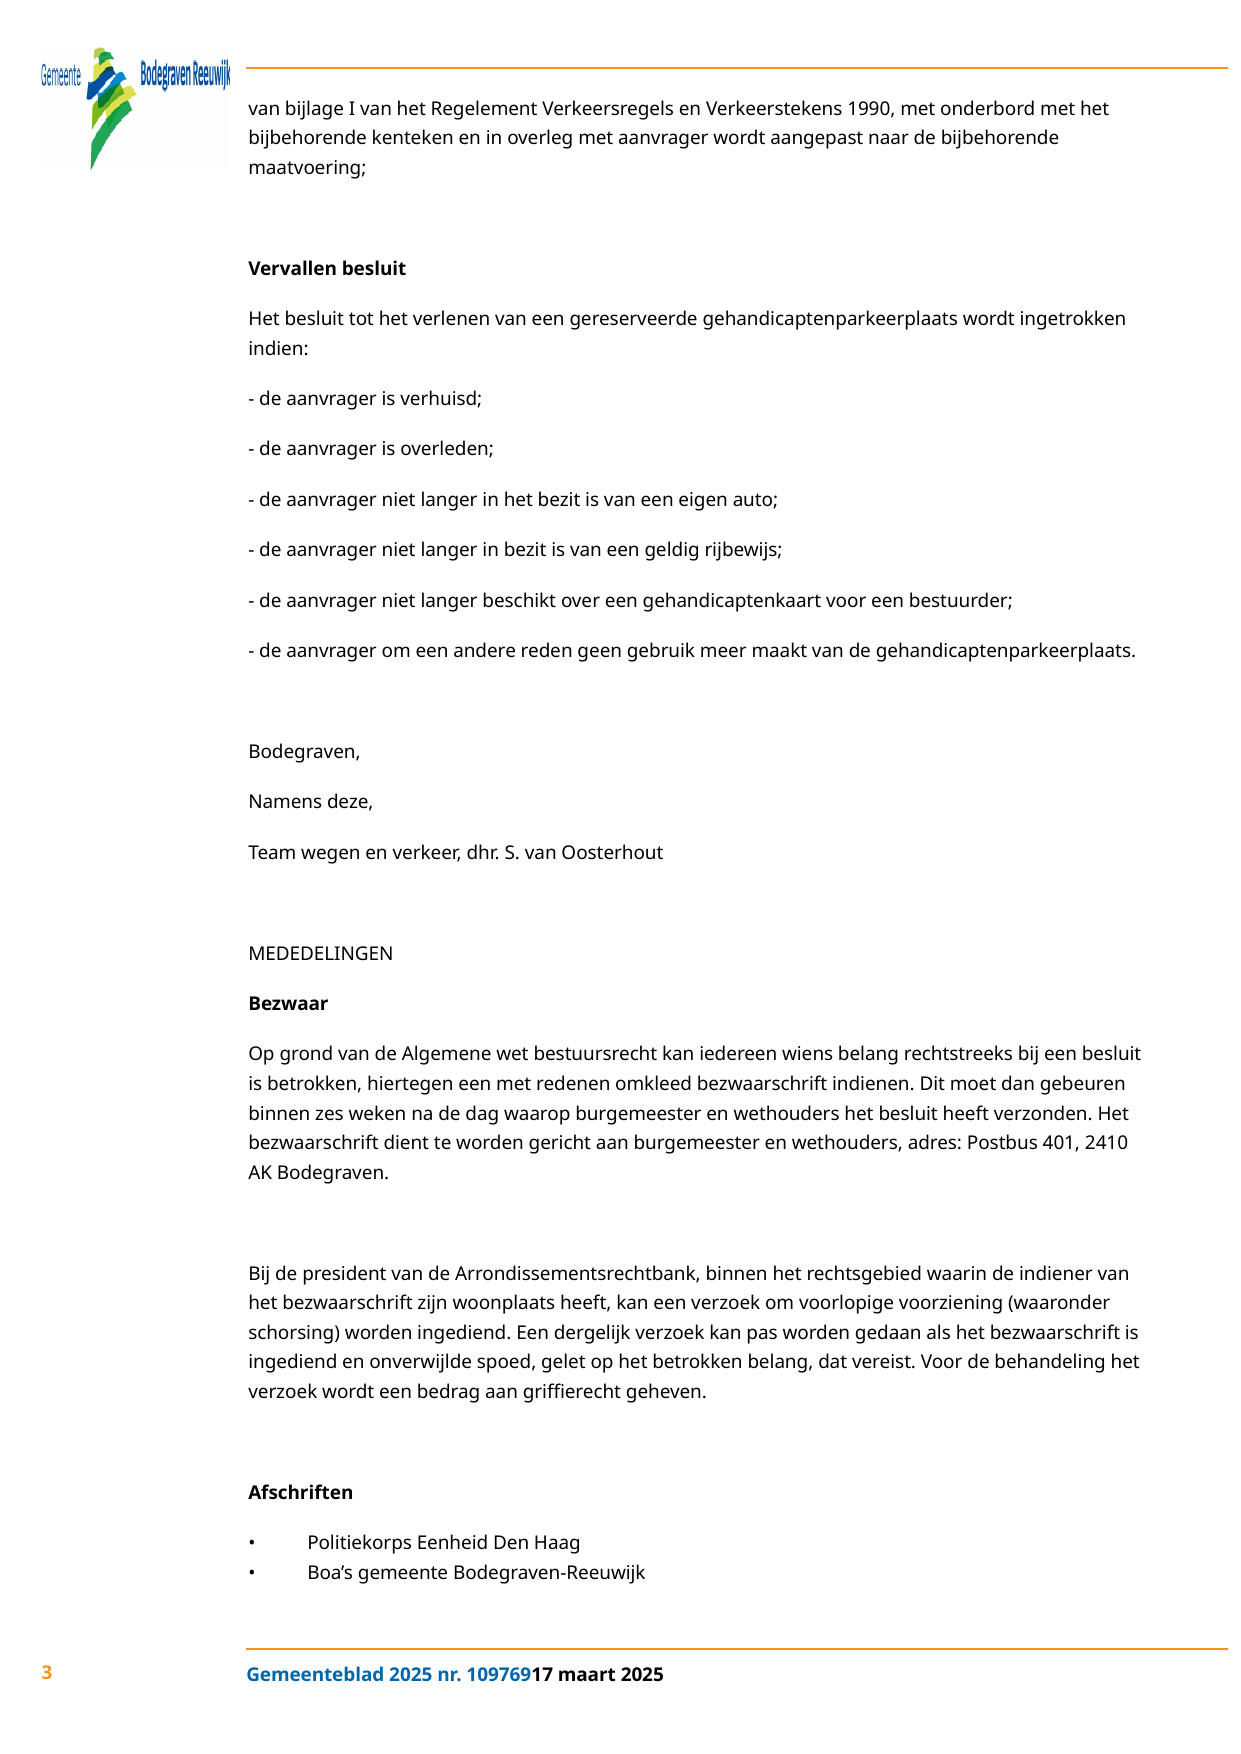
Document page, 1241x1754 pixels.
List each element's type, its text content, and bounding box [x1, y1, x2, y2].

text van bijlage I van het Regelement Verkeersregels en Verkeerstekens 1990, met onderbord met het bijbehorende kenteken en in overleg met aanvrager wordt aangepast naar de bijbehorende maatvoering; [248, 95, 1152, 180]
text Het besluit tot het verlenen van een gereserveerde gehandicaptenparkeerplaats wordt ingetrokken indien: [248, 305, 1152, 361]
text Team wegen en verkeer, dhr. S. van Oosterhout [248, 839, 1152, 865]
text - de aanvrager om een andere reden geen gebruik meer maakt van de gehandicaptenparkeerplaats. [248, 637, 1152, 663]
text Bezwaar [248, 990, 1152, 1016]
text MEDEDELINGEN [248, 940, 1152, 966]
text Op grond van de Algemene wet bestuursrecht kan iedereen wiens belang rechtstreeks bij een besluit is betrokken, hiertegen een met redenen omkleed bezwaarschrift indienen. Dit moet dan gebeuren binnen zes weken na de dag waarop burgemeester en wethouders het besluit heeft verzonden. Het bezwaarschrift dient te worden gericht aan burgemeester en wethouders, adres: Postbus 401, 2410 AK Bodegraven. [248, 1041, 1152, 1185]
text - de aanvrager niet langer in het bezit is van een eigen auto; [248, 486, 1152, 512]
text Afschriften [248, 1479, 1152, 1505]
text Namens deze, [248, 788, 1152, 814]
text Vervallen besluit [248, 255, 1152, 281]
text - de aanvrager is overleden; [248, 436, 1152, 461]
text Bodegraven, [248, 738, 1152, 764]
text - de aanvrager niet langer beschikt over een gehandicaptenkaart voor een bestuurder; [248, 587, 1152, 613]
list Politiekorps Eenheid Den Haag [248, 1529, 1152, 1555]
list Boa’s gemeente Bodegraven-Reeuwijk [248, 1559, 1152, 1585]
text Bij de president van de Arrondissementsrechtbank, binnen het rechtsgebied waarin de indiener van het bezwaarschrift zijn woonplaats heeft, kan een verzoek om voorlopige voorziening (waaronder schorsing) worden ingediend. Een dergelijk verzoek kan pas worden gedaan als het bezwaarschrift is ingediend en onverwijlde spoed, gelet op het betrokken belang, dat vereist. Voor de behandeling het verzoek wordt een bedrag aan griffierecht geheven. [248, 1260, 1152, 1404]
picture [41, 47, 231, 172]
text - de aanvrager is verhuisd; [248, 385, 1152, 411]
text - de aanvrager niet langer in bezit is van een geldig rijbewijs; [248, 536, 1152, 562]
